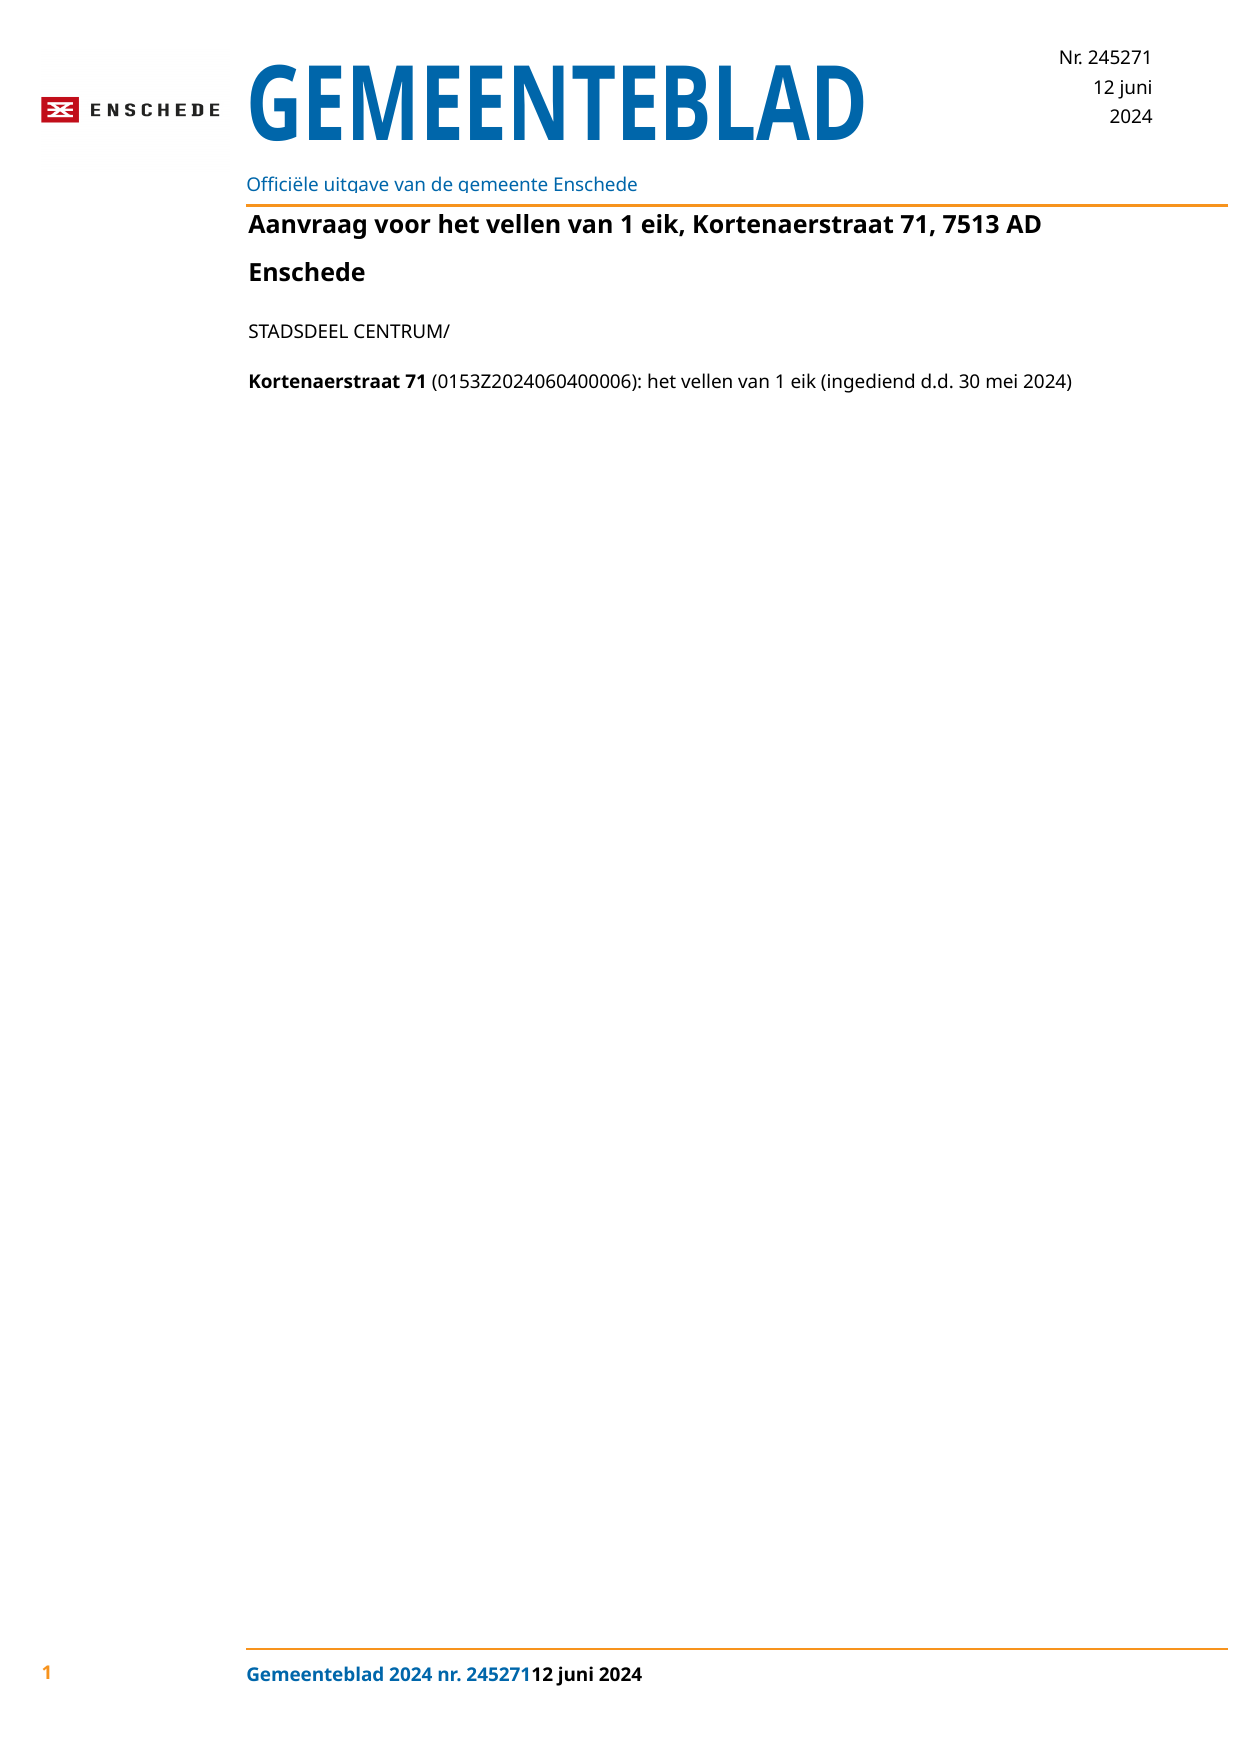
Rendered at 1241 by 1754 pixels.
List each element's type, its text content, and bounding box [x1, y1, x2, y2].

text STADSDEEL CENTRUM/ [248, 318, 1152, 344]
text Aanvraag voor het vellen van 1 eik, Kortenaerstraat 71, 7513 AD Enschede [248, 207, 1152, 288]
picture [41, 47, 231, 172]
text Kortenaerstraat 71 (0153Z2024060400006): het vellen van 1 eik (ingediend d.d. 30 mei 2024) [248, 368, 1152, 394]
